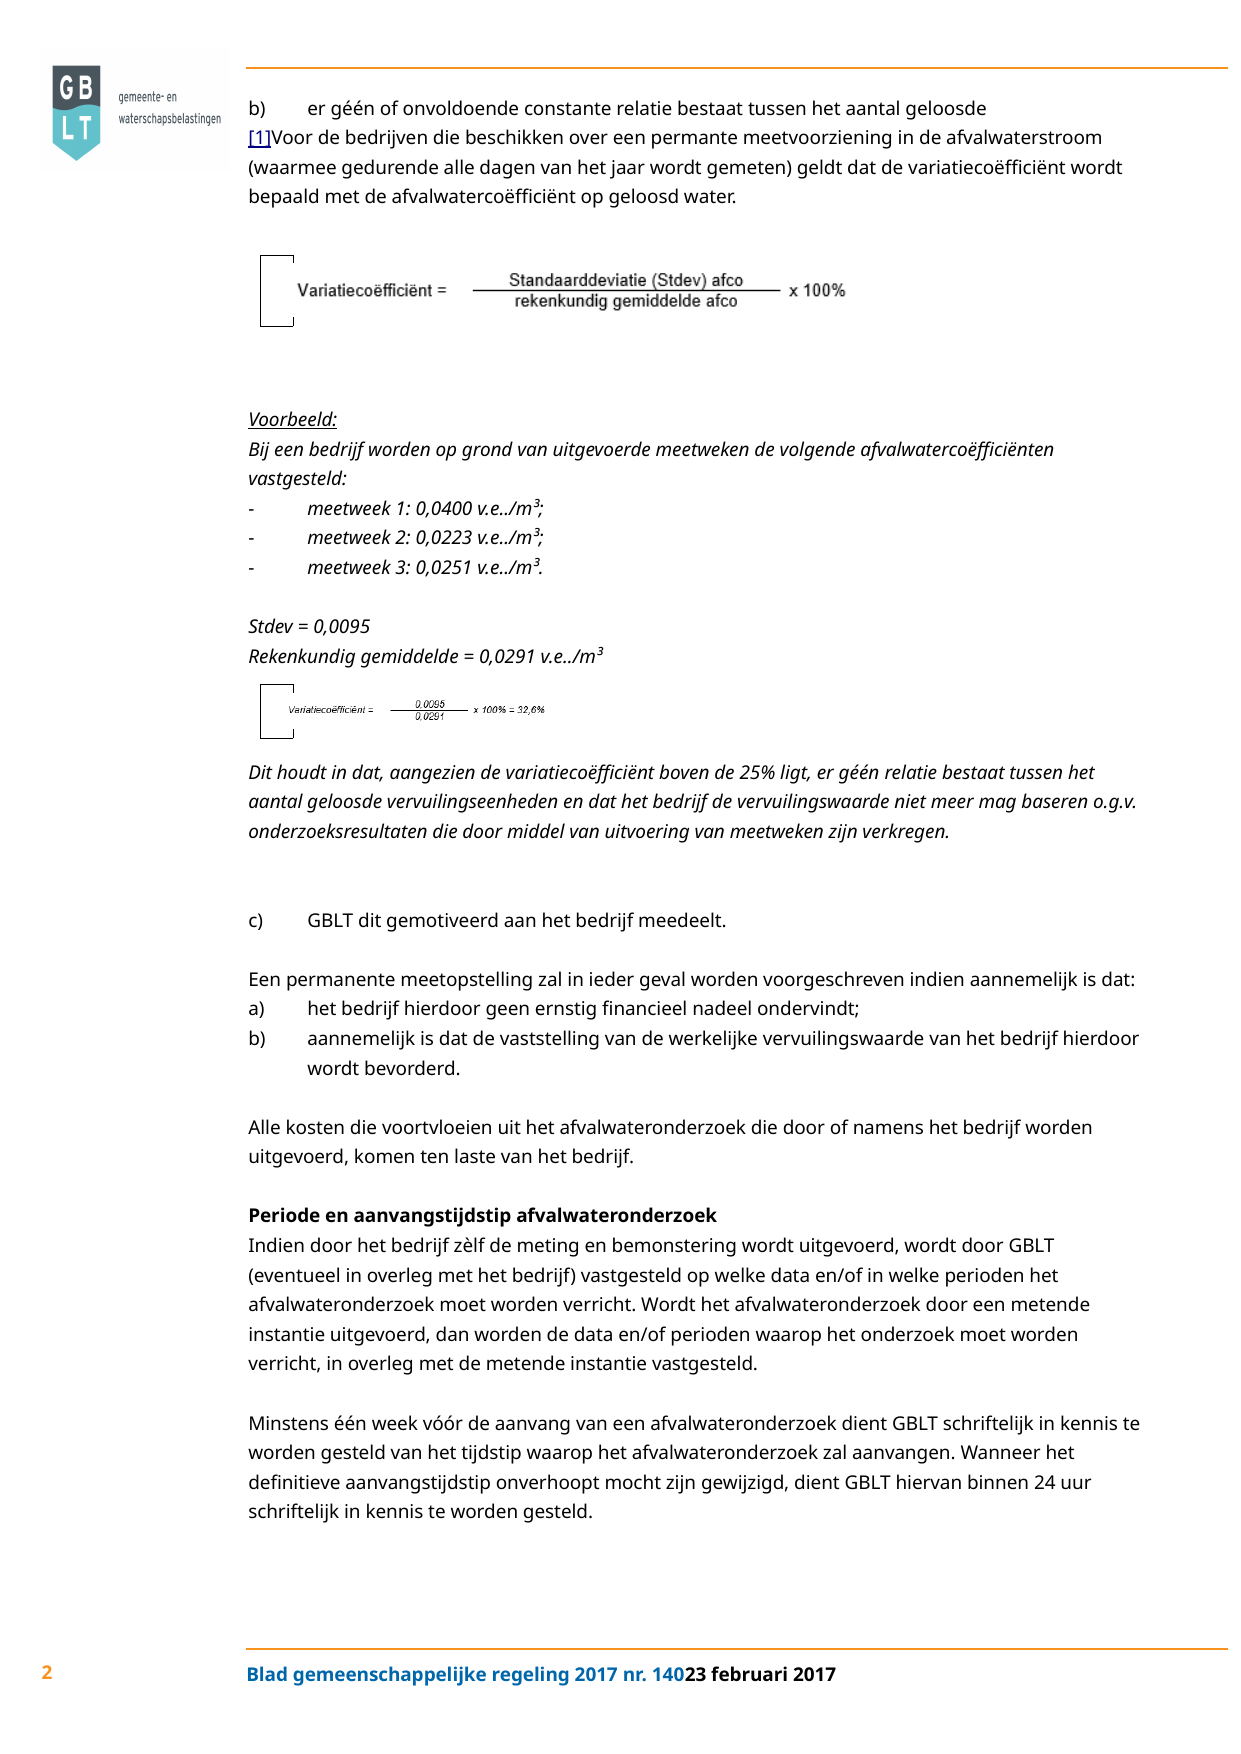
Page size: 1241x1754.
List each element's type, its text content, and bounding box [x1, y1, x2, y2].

picture [41, 47, 231, 172]
list GBLT dit gemotiveerd aan het bedrijf meedeelt. [248, 907, 1152, 933]
text Periode en aanvangstijdstip afvalwateronderzoek [248, 1203, 1152, 1228]
list meetweek 1: 0,0400 v.e../m³; [248, 495, 1152, 521]
text Een permanente meetopstelling zal in ieder geval worden voorgeschreven indien aannemelijk is dat: [248, 966, 1152, 992]
text Bij een bedrijf worden op grond van uitgevoerde meetweken de volgende afvalwatercoëfficiënten vastgesteld: [248, 436, 1152, 491]
text Alle kosten die voortvloeien uit het afvalwateronderzoek die door of namens het bedrijf worden uitgevoerd, komen ten laste van het bedrijf. [248, 1114, 1152, 1169]
text Dit houdt in dat, aangezien de variatiecoëfficiënt boven de 25% ligt, er géén relatie bestaat tussen het aantal geloosde vervuilingseenheden en dat het bedrijf de vervuilingswaarde niet meer mag baseren o.g.v. onderzoeksresultaten die door middel van uitvoering van meetweken zijn verkregen. [248, 759, 1152, 844]
list er géén of onvoldoende constante relatie bestaat tussen het aantal geloosde [248, 95, 1152, 121]
text [1]Voor de bedrijven die beschikken over een permante meetvoorziening in de afvalwaterstroom (waarmee gedurende alle dagen van het jaar wordt gemeten) geldt dat de variatiecoëfficiënt wordt bepaald met de afvalwatercoëfficiënt op geloosd water. [248, 124, 1152, 209]
picture [268, 693, 565, 729]
list meetweek 3: 0,0251 v.e../m³. [248, 554, 1152, 580]
text Voorbeeld: [248, 406, 1152, 432]
picture [268, 263, 860, 317]
text Minstens één week vóór de aanvang van een afvalwateronderzoek dient GBLT schriftelijk in kennis te worden gesteld van het tijdstip waarop het afvalwateronderzoek zal aanvangen. Wanneer het definitieve aanvangstijdstip onverhoopt mocht zijn gewijzigd, dient GBLT hiervan binnen 24 uur schriftelijk in kennis te worden gesteld. [248, 1410, 1152, 1524]
text Stdev = 0,0095 [248, 613, 1152, 639]
list meetweek 2: 0,0223 v.e../m³; [248, 524, 1152, 550]
list het bedrijf hierdoor geen ernstig financieel nadeel ondervindt; [248, 996, 1152, 1021]
text Indien door het bedrijf zèlf de meting en bemonstering wordt uitgevoerd, wordt door GBLT (eventueel in overleg met het bedrijf) vastgesteld op welke data en/of in welke perioden het afvalwateronderzoek moet worden verricht. Wordt het afvalwateronderzoek door een metende instantie uitgevoerd, dan worden de data en/of perioden waarop het onderzoek moet worden verricht, in overleg met de metende instantie vastgesteld. [248, 1232, 1152, 1376]
list aannemelijk is dat de vaststelling van de werkelijke vervuilingswaarde van het bedrijf hierdoor wordt bevorderd. [248, 1025, 1152, 1081]
text Rekenkundig gemiddelde = 0,0291 v.e../m³ [248, 643, 1152, 668]
